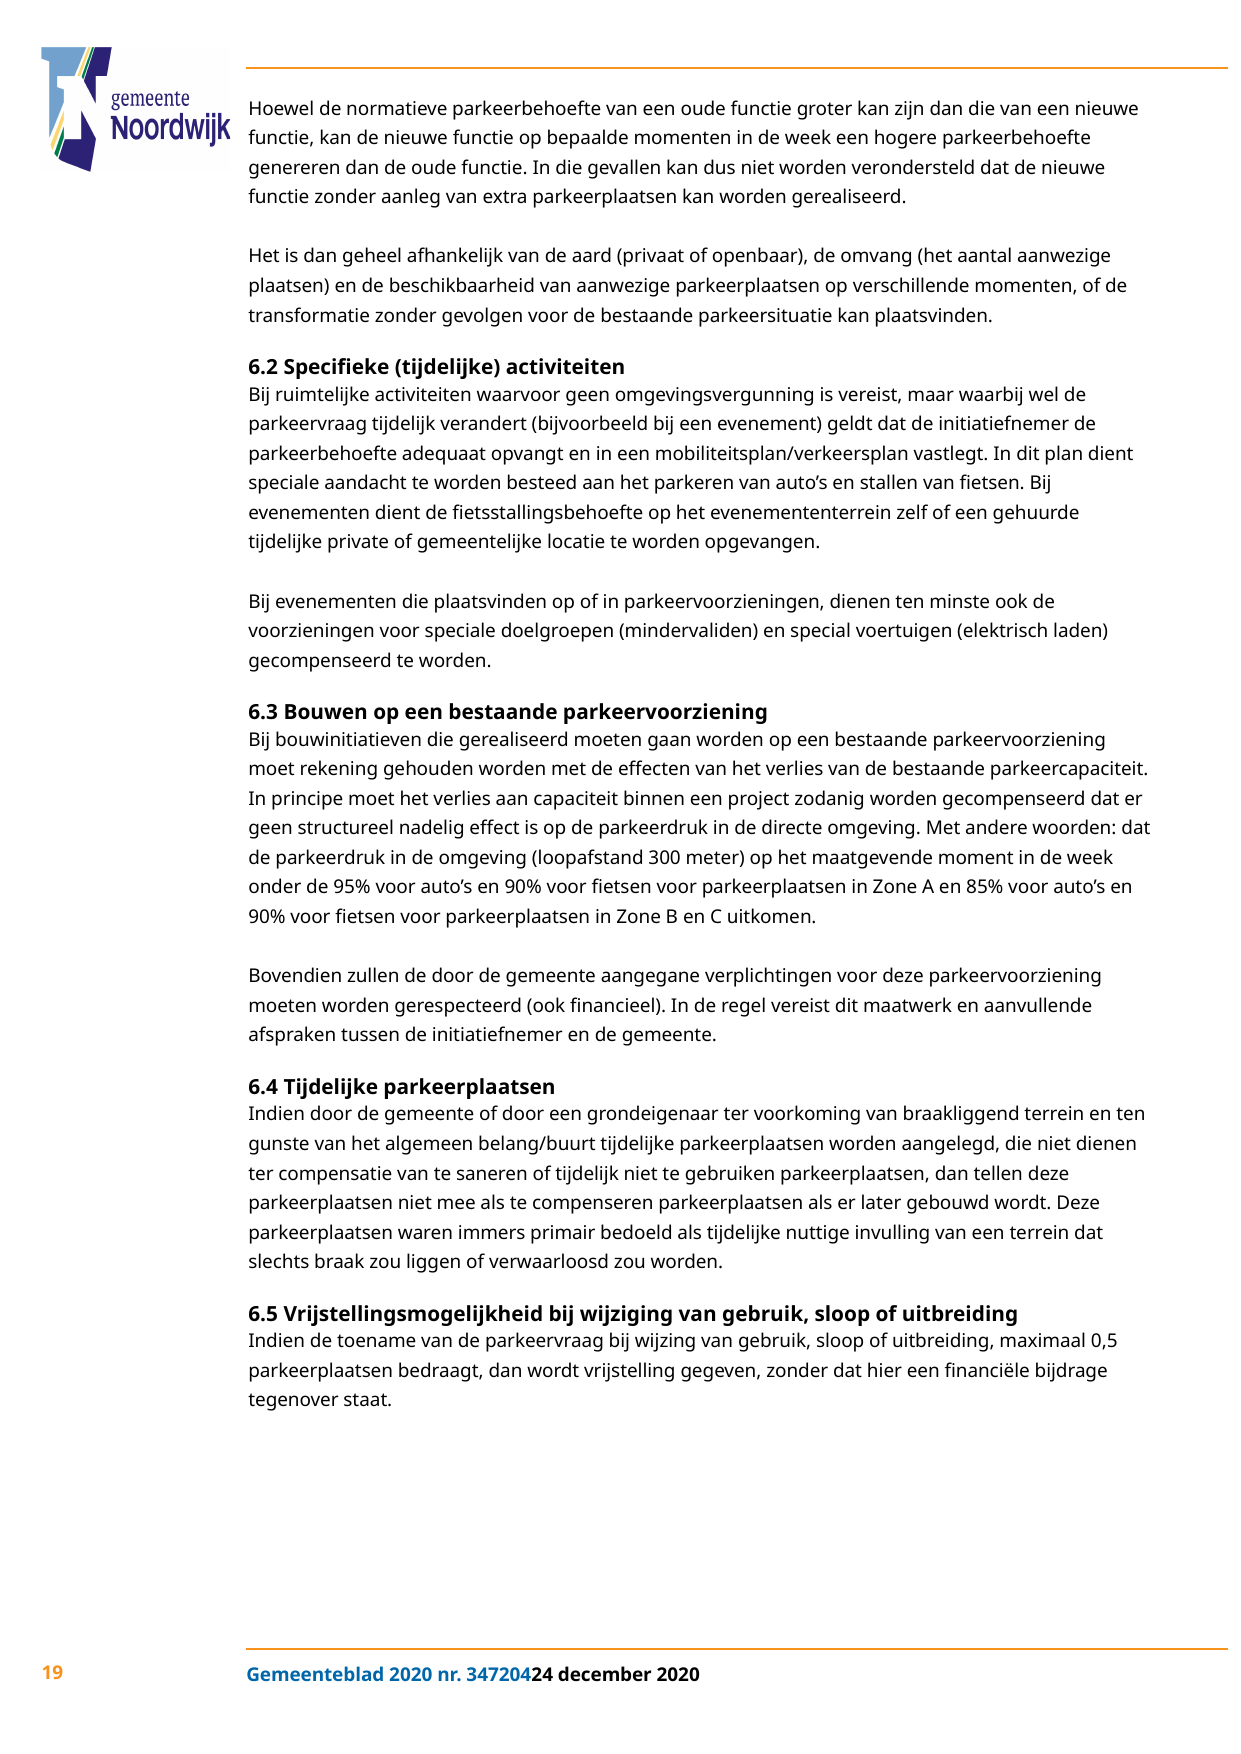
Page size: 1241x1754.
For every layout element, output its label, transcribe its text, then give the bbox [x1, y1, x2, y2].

text Bij bouwinitiatieven die gerealiseerd moeten gaan worden op een bestaande parkeervoorziening moet rekening gehouden worden met de effecten van het verlies van de bestaande parkeercapaciteit. In principe moet het verlies aan capaciteit binnen een project zodanig worden gecompenseerd dat er geen structureel nadelig effect is op de parkeerdruk in de directe omgeving. Met andere woorden: dat de parkeerdruk in de omgeving (loopafstand 300 meter) op het maatgevende moment in de week onder de 95% voor auto’s en 90% voor fietsen voor parkeerplaatsen in Zone A en 85% voor auto’s en 90% voor fietsen voor parkeerplaatsen in Zone B en C uitkomen. [248, 726, 1152, 929]
text Indien door de gemeente of door een grondeigenaar ter voorkoming van braakliggend terrein en ten gunste van het algemeen belang/buurt tijdelijke parkeerplaatsen worden aangelegd, die niet dienen ter compensatie van te saneren of tijdelijk niet te gebruiken parkeerplaatsen, dan tellen deze parkeerplaatsen niet mee als te compenseren parkeerplaatsen als er later gebouwd wordt. Deze parkeerplaatsen waren immers primair bedoeld als tijdelijke nuttige invulling van een terrein dat slechts braak zou liggen of verwaarloosd zou worden. [248, 1101, 1152, 1274]
text 6.5 Vrijstellingsmogelijkheid bij wijziging van gebruik, sloop of uitbreiding [248, 1299, 1152, 1327]
text Bovendien zullen de door de gemeente aangegane verplichtingen voor deze parkeervoorziening moeten worden gerespecteerd (ook financieel). In de regel vereist dit maatwerk en aanvullende afspraken tussen de initiatiefnemer en de gemeente. [248, 962, 1152, 1047]
text 6.3 Bouwen op een bestaande parkeervoorziening [248, 697, 1152, 726]
picture [41, 47, 231, 172]
text Het is dan geheel afhankelijk van de aard (privaat of openbaar), de omvang (het aantal aanwezige plaatsen) en de beschikbaarheid van aanwezige parkeerplaatsen op verschillende momenten, of de transformatie zonder gevolgen voor de bestaande parkeersituatie kan plaatsvinden. [248, 243, 1152, 328]
text 6.4 Tijdelijke parkeerplaatsen [248, 1072, 1152, 1101]
text Bij evenementen die plaatsvinden op of in parkeervoorzieningen, dienen ten minste ook de voorzieningen voor speciale doelgroepen (mindervaliden) en special voertuigen (elektrisch laden) gecompenseerd te worden. [248, 588, 1152, 673]
text Indien de toename van de parkeervraag bij wijzing van gebruik, sloop of uitbreiding, maximaal 0,5 parkeerplaatsen bedraagt, dan wordt vrijstelling gegeven, zonder dat hier een financiële bijdrage tegenover staat. [248, 1327, 1152, 1412]
text 6.2 Specifieke (tijdelijke) activiteiten [248, 352, 1152, 381]
text Hoewel de normatieve parkeerbehoefte van een oude functie groter kan zijn dan die van een nieuwe functie, kan de nieuwe functie op bepaalde momenten in de week een hogere parkeerbehoefte genereren dan de oude functie. In die gevallen kan dus niet worden verondersteld dat de nieuwe functie zonder aanleg van extra parkeerplaatsen kan worden gerealiseerd. [248, 95, 1152, 209]
text Bij ruimtelijke activiteiten waarvoor geen omgevingsvergunning is vereist, maar waarbij wel de parkeervraag tijdelijk verandert (bijvoorbeeld bij een evenement) geldt dat de initiatiefnemer de parkeerbehoefte adequaat opvangt en in een mobiliteitsplan/verkeersplan vastlegt. In dit plan dient speciale aandacht te worden besteed aan het parkeren van auto’s en stallen van fietsen. Bij evenementen dient de fietsstallingsbehoefte op het evenemententerrein zelf of een gehuurde tijdelijke private of gemeentelijke locatie te worden opgevangen. [248, 381, 1152, 554]
